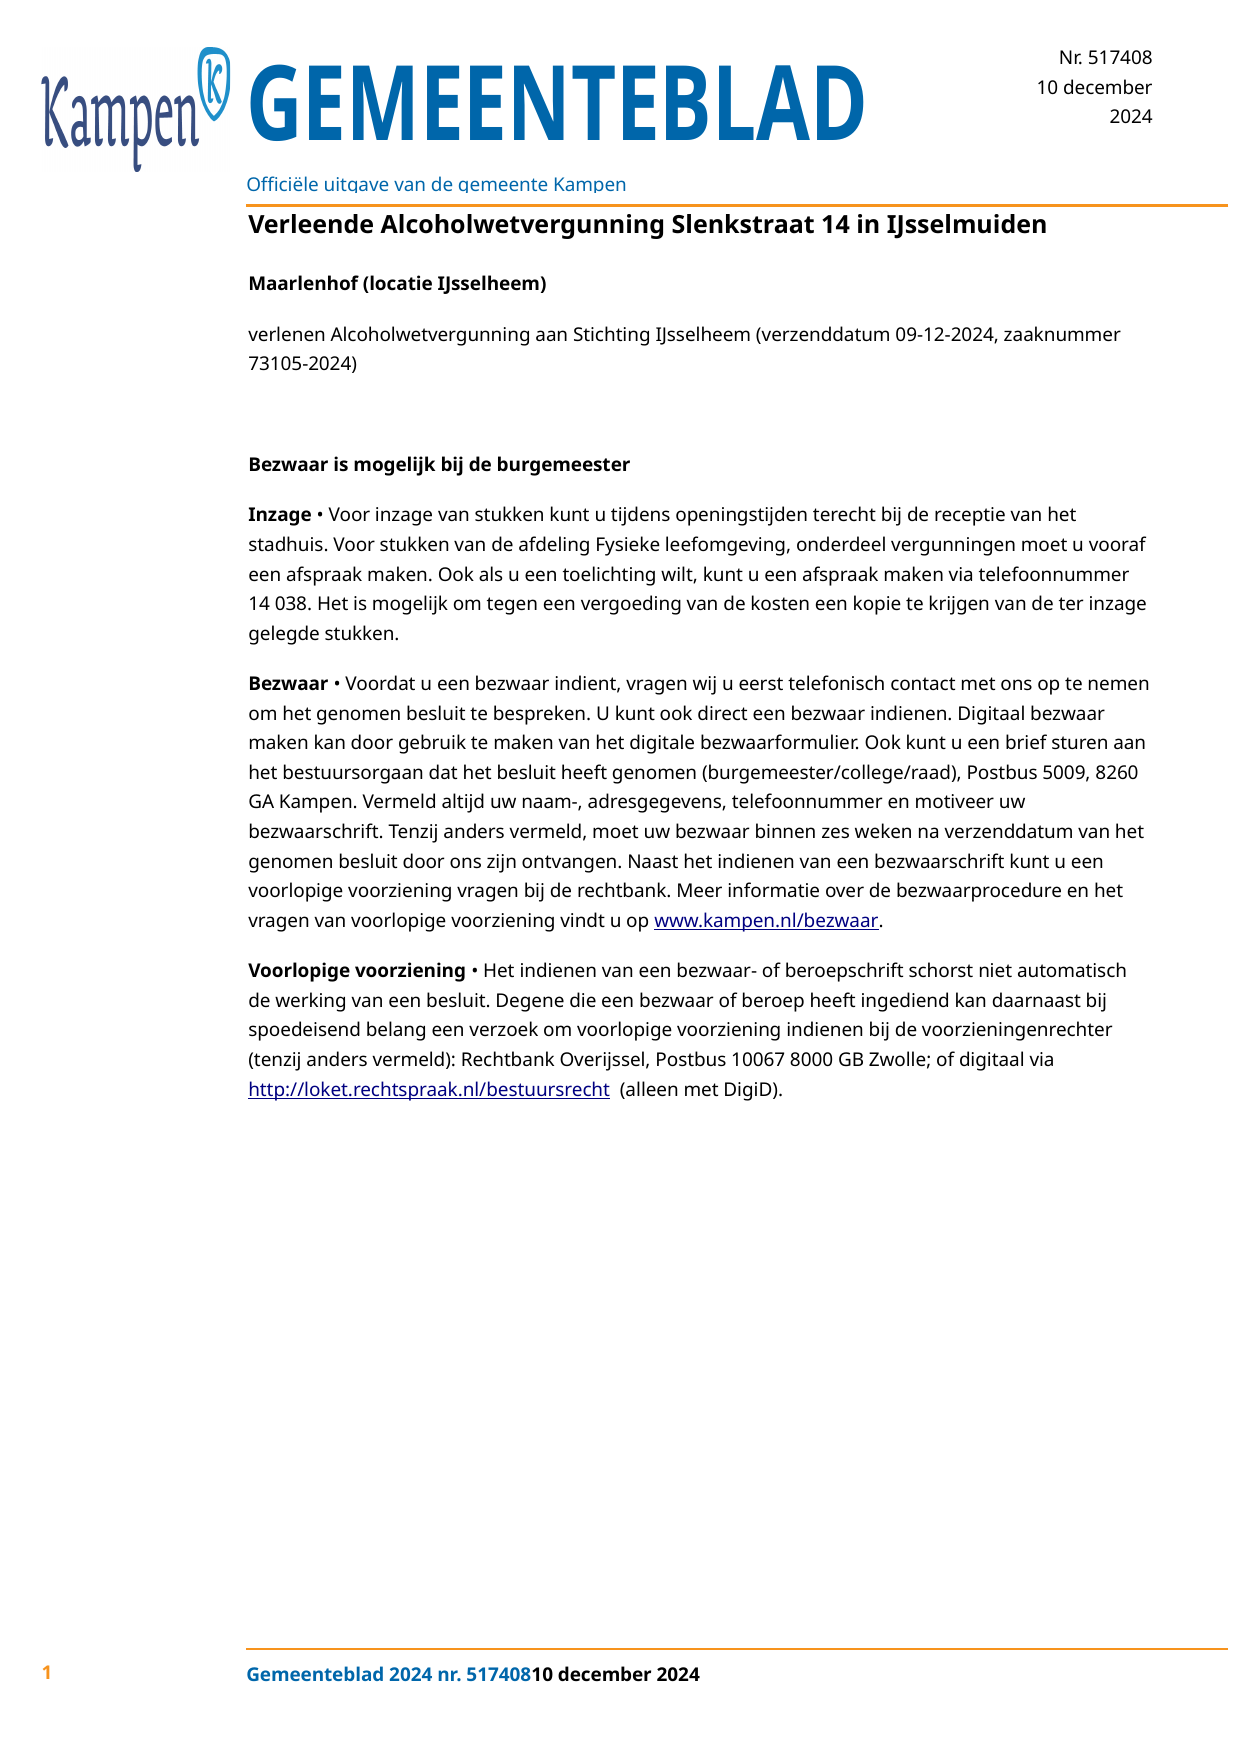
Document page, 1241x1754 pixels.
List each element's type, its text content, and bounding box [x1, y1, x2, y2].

text Bezwaar • Voordat u een bezwaar indient, vragen wij u eerst telefonisch contact met ons op te nemen om het genomen besluit te bespreken. U kunt ook direct een bezwaar indienen. Digitaal bezwaar maken kan door gebruik te maken van het digitale bezwaarformulier. Ook kunt u een brief sturen aan het bestuursorgaan dat het besluit heeft genomen (burgemeester/college/raad), Postbus 5009, 8260 GA Kampen. Vermeld altijd uw naam-, adresgegevens, telefoonnummer en motiveer uw bezwaarschrift. Tenzij anders vermeld, moet uw bezwaar binnen zes weken na verzenddatum van het genomen besluit door ons zijn ontvangen. Naast het indienen van een bezwaarschrift kunt u een voorlopige voorziening vragen bij de rechtbank. Meer informatie over de bezwaarprocedure en het vragen van voorlopige voorziening vindt u op www.kampen.nl/bezwaar. [248, 670, 1152, 933]
text Verleende Alcoholwetvergunning Slenkstraat 14 in IJsselmuiden [248, 207, 1152, 241]
text verlenen Alcoholwetvergunning aan Stichting IJsselheem (verzenddatum 09-12-2024, zaaknummer 73105-2024) [248, 321, 1152, 376]
picture [41, 47, 231, 172]
text Voorlopige voorziening • Het indienen van een bezwaar- of beroepschrift schorst niet automatisch de werking van een besluit. Degene die een bezwaar of beroep heeft ingediend kan daarnaast bij spoedeisend belang een verzoek om voorlopige voorziening indienen bij de voorzieningenrechter (tenzij anders vermeld): Rechtbank Overijssel, Postbus 10067 8000 GB Zwolle; of digitaal via http://loket.rechtspraak.nl/bestuursrecht (alleen met DigiD). [248, 957, 1152, 1101]
text Inzage • Voor inzage van stukken kunt u tijdens openingstijden terecht bij de receptie van het stadhuis. Voor stukken van de afdeling Fysieke leefomgeving, onderdeel vergunningen moet u vooraf een afspraak maken. Ook als u een toelichting wilt, kunt u een afspraak maken via telefoonnummer 14 038. Het is mogelijk om tegen een vergoeding van de kosten een kopie te krijgen van de ter inzage gelegde stukken. [248, 502, 1152, 646]
text Maarlenhof (locatie IJsselheem) [248, 270, 1152, 296]
text Bezwaar is mogelijk bij de burgemeester [248, 451, 1152, 477]
